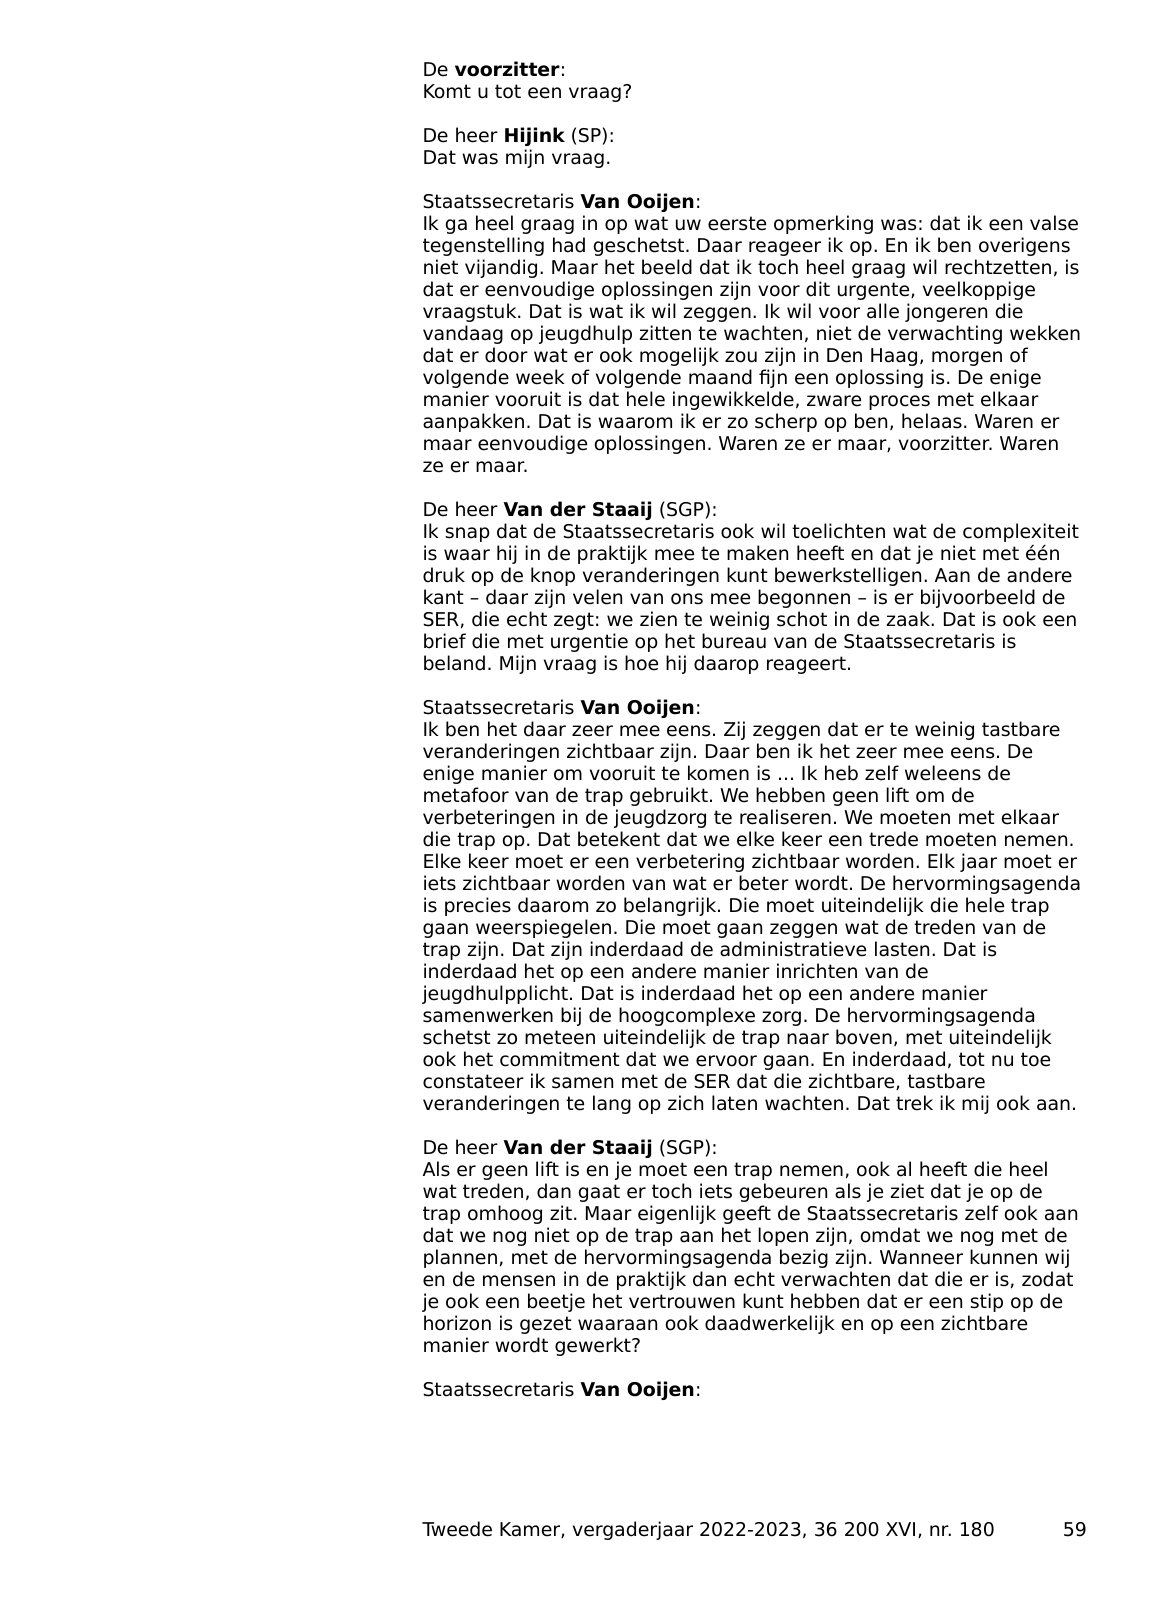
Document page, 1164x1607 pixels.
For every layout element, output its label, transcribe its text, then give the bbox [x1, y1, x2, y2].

text Staatssecretaris Van Ooijen: [422, 191, 1087, 213]
text Ik ben het daar zeer mee eens. Zij zeggen dat er te weinig tastbare veranderingen zichtbaar zijn. Daar ben ik het zeer mee eens. De enige manier om vooruit te komen is ... Ik heb zelf weleens de metafoor van de trap gebruikt. We hebben geen lift om de verbeteringen in de jeugdzorg te realiseren. We moeten met elkaar die trap op. Dat betekent dat we elke keer een trede moeten nemen. Elke keer moet er een verbetering zichtbaar worden. Elk jaar moet er iets zichtbaar worden van wat er beter wordt. De hervormingsagenda is precies daarom zo belangrijk. Die moet uiteindelijk die hele trap gaan weerspiegelen. Die moet gaan zeggen wat de treden van de trap zijn. Dat zijn inderdaad de administratieve lasten. Dat is inderdaad het op een andere manier inrichten van de jeugdhulpplicht. Dat is inderdaad het op een andere manier samenwerken bij de hoogcomplexe zorg. De hervormingsagenda schetst zo meteen uiteindelijk de trap naar boven, met uiteindelijk ook het commitment dat we ervoor gaan. En inderdaad, tot nu toe constateer ik samen met de SER dat die zichtbare, tastbare veranderingen te lang op zich laten wachten. Dat trek ik mij ook aan. [422, 719, 1087, 1115]
text Staatssecretaris Van Ooijen: [422, 1379, 1087, 1401]
text Ik snap dat de Staatssecretaris ook wil toelichten wat de complexiteit is waar hij in de praktijk mee te maken heeft en dat je niet met één druk op de knop veranderingen kunt bewerkstelligen. Aan de andere kant – daar zijn velen van ons mee begonnen – is er bijvoorbeeld de SER, die echt zegt: we zien te weinig schot in de zaak. Dat is ook een brief die met urgentie op het bureau van de Staatssecretaris is beland. Mijn vraag is hoe hij daarop reageert. [422, 521, 1087, 675]
text Als er geen lift is en je moet een trap nemen, ook al heeft die heel wat treden, dan gaat er toch iets gebeuren als je ziet dat je op de trap omhoog zit. Maar eigenlijk geeft de Staatssecretaris zelf ook aan dat we nog niet op de trap aan het lopen zijn, omdat we nog met de plannen, met de hervormingsagenda bezig zijn. Wanneer kunnen wij en de mensen in de praktijk dan echt verwachten dat die er is, zodat je ook een beetje het vertrouwen kunt hebben dat er een stip op de horizon is gezet waaraan ook daadwerkelijk en op een zichtbare manier wordt gewerkt? [422, 1159, 1087, 1357]
text De heer Hijink (SP): [422, 125, 1087, 147]
text Dat was mijn vraag. [422, 147, 1087, 169]
text De heer Van der Staaij (SGP): [422, 1137, 1087, 1159]
text Komt u tot een vraag? [422, 81, 1087, 103]
text De heer Van der Staaij (SGP): [422, 499, 1087, 521]
text De voorzitter: [422, 59, 1087, 81]
text Staatssecretaris Van Ooijen: [422, 697, 1087, 719]
text Ik ga heel graag in op wat uw eerste opmerking was: dat ik een valse tegenstelling had geschetst. Daar reageer ik op. En ik ben overigens niet vijandig. Maar het beeld dat ik toch heel graag wil rechtzetten, is dat er eenvoudige oplossingen zijn voor dit urgente, veelkoppige vraagstuk. Dat is wat ik wil zeggen. Ik wil voor alle jongeren die vandaag op jeugdhulp zitten te wachten, niet de verwachting wekken dat er door wat er ook mogelijk zou zijn in Den Haag, morgen of volgende week of volgende maand fijn een oplossing is. De enige manier vooruit is dat hele ingewikkelde, zware proces met elkaar aanpakken. Dat is waarom ik er zo scherp op ben, helaas. Waren er maar eenvoudige oplossingen. Waren ze er maar, voorzitter. Waren ze er maar. [422, 213, 1087, 477]
